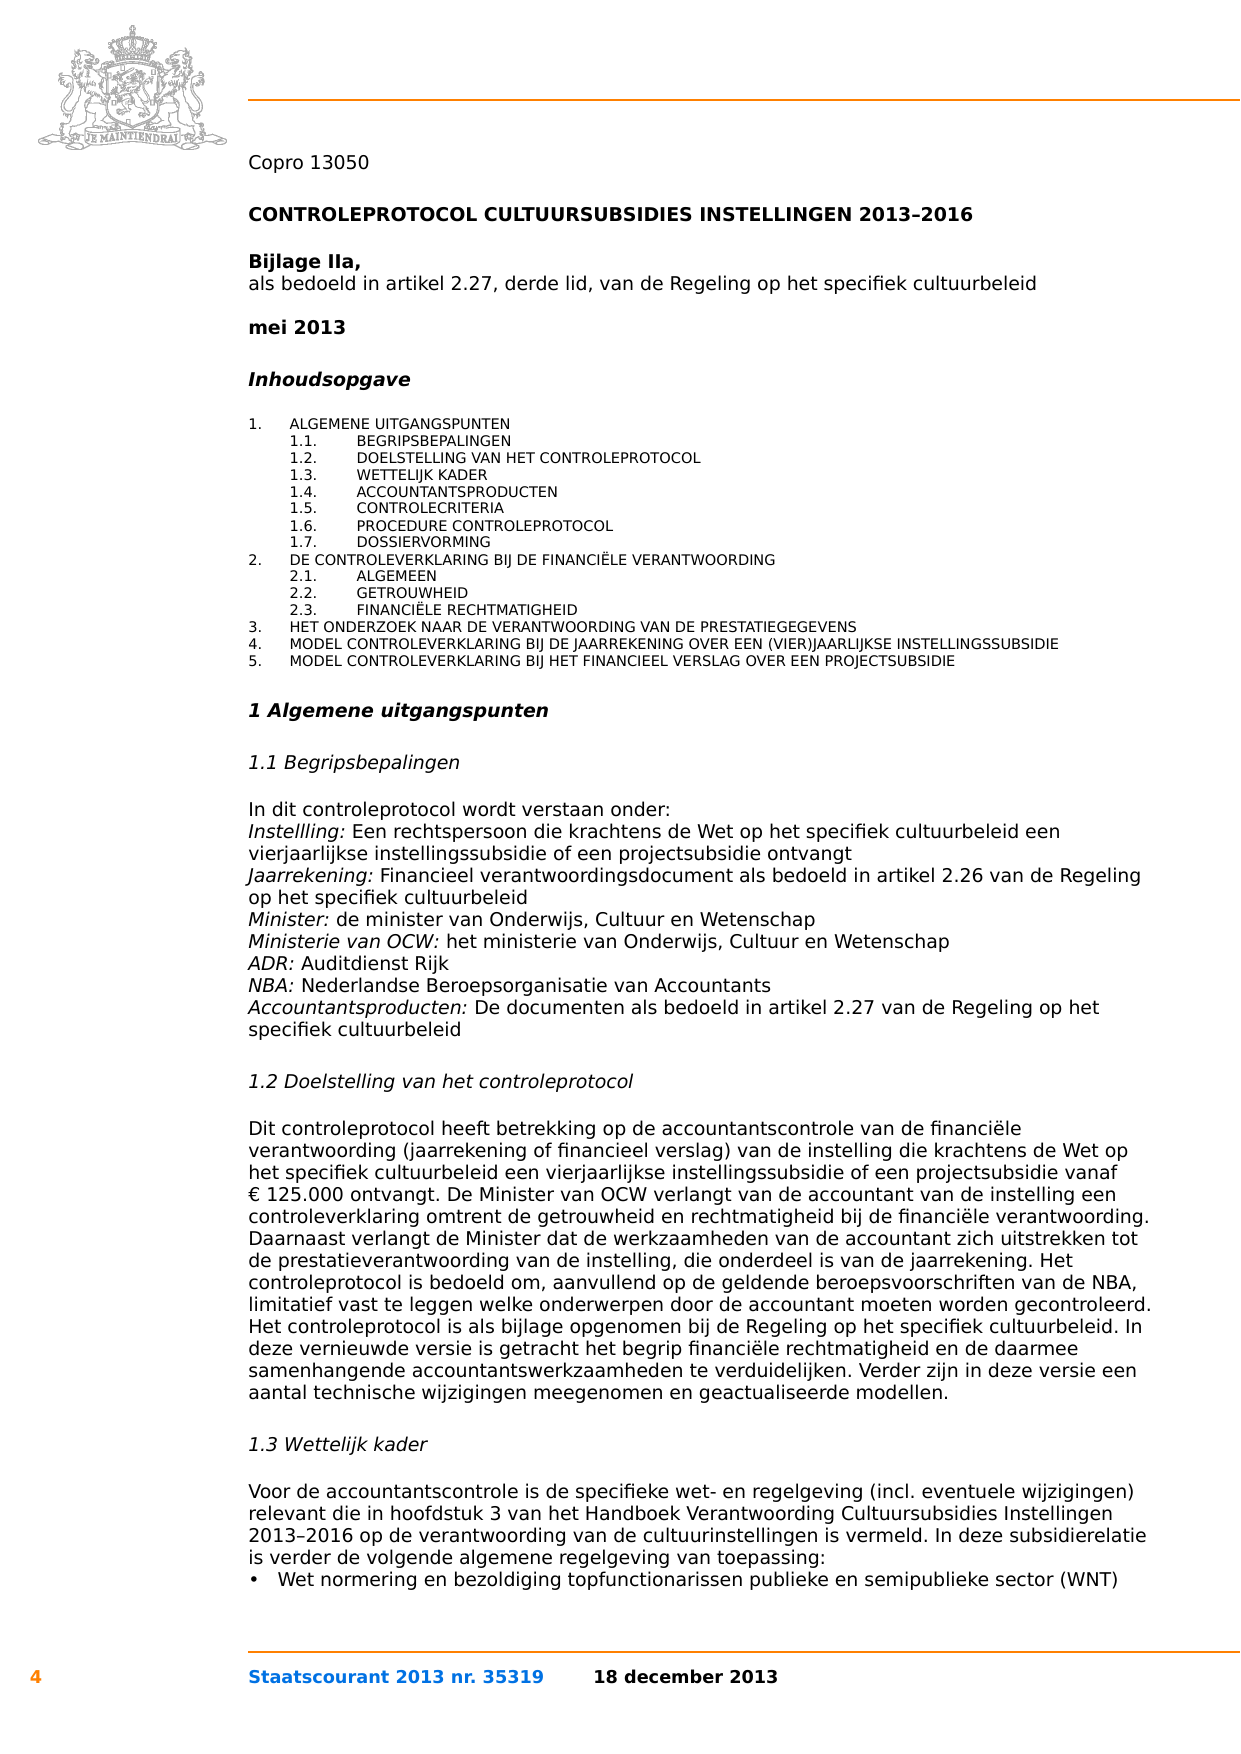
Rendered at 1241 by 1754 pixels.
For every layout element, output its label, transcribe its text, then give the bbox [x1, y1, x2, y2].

table_header ALGEMENE UITGANGSPUNTEN [283, 416, 1163, 432]
picture [38, 25, 227, 150]
table_cell GETROUWHEID [350, 585, 1163, 602]
table_cell [248, 500, 283, 517]
table_cell 4. [248, 636, 283, 653]
text ADR: Auditdienst Rijk [248, 953, 1163, 975]
text Voor de accountantscontrole is de specifieke wet- en regelgeving (incl. eventuele wijzigingen) relevant die in hoofdstuk 3 van het Handboek Verantwoording Cultuursubsidies Instellingen 2013–2016 op de verantwoording van de cultuurinstellingen is vermeld. In deze subsidierelatie is verder de volgende algemene regelgeving van toepassing: [248, 1481, 1163, 1568]
table_cell [248, 518, 283, 534]
table_cell 2.1. [283, 568, 350, 585]
table_cell DE CONTROLEVERKLARING BIJ DE FINANCIËLE VERANTWOORDING [283, 551, 1163, 568]
table_cell 1.2. [283, 450, 350, 466]
subtitle Inhoudsopgave [248, 368, 1163, 391]
subtitle 1 Algemene uitgangspunten [248, 700, 1163, 722]
text • Wet normering en bezoldiging topfunctionarissen publieke en semipublieke sector (WNT) [248, 1568, 1163, 1591]
text mei 2013 [248, 317, 1163, 338]
text Copro 13050 [248, 152, 1163, 174]
table_cell 2.3. [283, 602, 350, 619]
table_cell 1.3. [283, 466, 350, 483]
text als bedoeld in artikel 2.27, derde lid, van de Regeling op het specifiek cultuurbeleid [248, 273, 1163, 295]
table_cell ACCOUNTANTSPRODUCTEN [350, 484, 1163, 500]
table_cell 1.6. [283, 518, 350, 534]
subtitle CONTROLEPROTOCOL CULTUURSUBSIDIES INSTELLINGEN 2013–2016 [248, 204, 1163, 226]
text Dit controleprotocol heeft betrekking op de accountantscontrole van de financiële verantwoording (jaarrekening of financieel verslag) van de instelling die krachtens de Wet op het specifiek cultuurbeleid een vierjaarlijkse instellingssubsidie of een projectsubsidie vanaf € 125.000 ontvangt. De Minister van OCW verlangt van de accountant van de instelling een controleverklaring omtrent de getrouwheid en rechtmatigheid bij de financiële verantwoording. Daarnaast verlangt de Minister dat de werkzaamheden van de accountant zich uitstrekken tot de prestatieverantwoording van de instelling, die onderdeel is van de jaarrekening. Het controleprotocol is bedoeld om, aanvullend op de geldende beroepsvoorschriften van de NBA, limitatief vast te leggen welke onderwerpen door de accountant moeten worden gecontroleerd. Het controleprotocol is als bijlage opgenomen bij de Regeling op het specifiek cultuurbeleid. In deze vernieuwde versie is getracht het begrip financiële rechtmatigheid en de daarmee samenhangende accountantswerkzaamheden te verduidelijken. Verder zijn in deze versie een aantal technische wijzigingen meegenomen en geactualiseerde modellen. [248, 1118, 1163, 1404]
table_cell [248, 585, 283, 602]
table_cell FINANCIËLE RECHTMATIGHEID [350, 602, 1163, 619]
table_cell [248, 534, 283, 551]
table_cell BEGRIPSBEPALINGEN [350, 433, 1163, 449]
table_cell WETTELIJK KADER [350, 466, 1163, 483]
subtitle 1.2 Doelstelling van het controleprotocol [248, 1071, 1163, 1093]
table_cell 1.4. [283, 484, 350, 500]
table_cell [248, 602, 283, 619]
table_cell [248, 433, 283, 449]
subtitle 1.1 Begripsbepalingen [248, 752, 1163, 774]
table_cell [248, 466, 283, 483]
text Jaarrekening: Financieel verantwoordingsdocument als bedoeld in artikel 2.26 van de Regeling op het specifiek cultuurbeleid [248, 865, 1163, 909]
table_cell MODEL CONTROLEVERKLARING BIJ HET FINANCIEEL VERSLAG OVER EEN PROJECTSUBSIDIE [283, 653, 1163, 670]
text Ministerie van OCW: het ministerie van Onderwijs, Cultuur en Wetenschap [248, 931, 1163, 953]
table_cell [248, 450, 283, 466]
table_cell HET ONDERZOEK NAAR DE VERANTWOORDING VAN DE PRESTATIEGEGEVENS [283, 619, 1163, 636]
table_cell [248, 484, 283, 500]
table_header 1. [248, 416, 283, 432]
text Bijlage IIa, [248, 251, 1163, 273]
table_cell DOSSIERVORMING [350, 534, 1163, 551]
table_cell CONTROLECRITERIA [350, 500, 1163, 517]
table_cell 2.2. [283, 585, 350, 602]
text Accountantsproducten: De documenten als bedoeld in artikel 2.27 van de Regeling op het specifiek cultuurbeleid [248, 997, 1163, 1041]
text NBA: Nederlandse Beroepsorganisatie van Accountants [248, 975, 1163, 997]
table_cell 1.5. [283, 500, 350, 517]
text Instellling: Een rechtspersoon die krachtens de Wet op het specifiek cultuurbeleid een vierjaarlijkse instellingssubsidie of een projectsubsidie ontvangt [248, 821, 1163, 865]
subtitle 1.3 Wettelijk kader [248, 1434, 1163, 1456]
table_cell PROCEDURE CONTROLEPROTOCOL [350, 518, 1163, 534]
table_cell [248, 568, 283, 585]
table_cell 2. [248, 551, 283, 568]
table_cell ALGEMEEN [350, 568, 1163, 585]
text Minister: de minister van Onderwijs, Cultuur en Wetenschap [248, 909, 1163, 931]
table_cell 5. [248, 653, 283, 670]
table_cell 1.1. [283, 433, 350, 449]
table_cell DOELSTELLING VAN HET CONTROLEPROTOCOL [350, 450, 1163, 466]
text In dit controleprotocol wordt verstaan onder: [248, 799, 1163, 821]
table_cell 3. [248, 619, 283, 636]
table_cell 1.7. [283, 534, 350, 551]
table_cell MODEL CONTROLEVERKLARING BIJ DE JAARREKENING OVER EEN (VIER)JAARLIJKSE INSTELLINGSSUBSIDIE [283, 636, 1163, 653]
